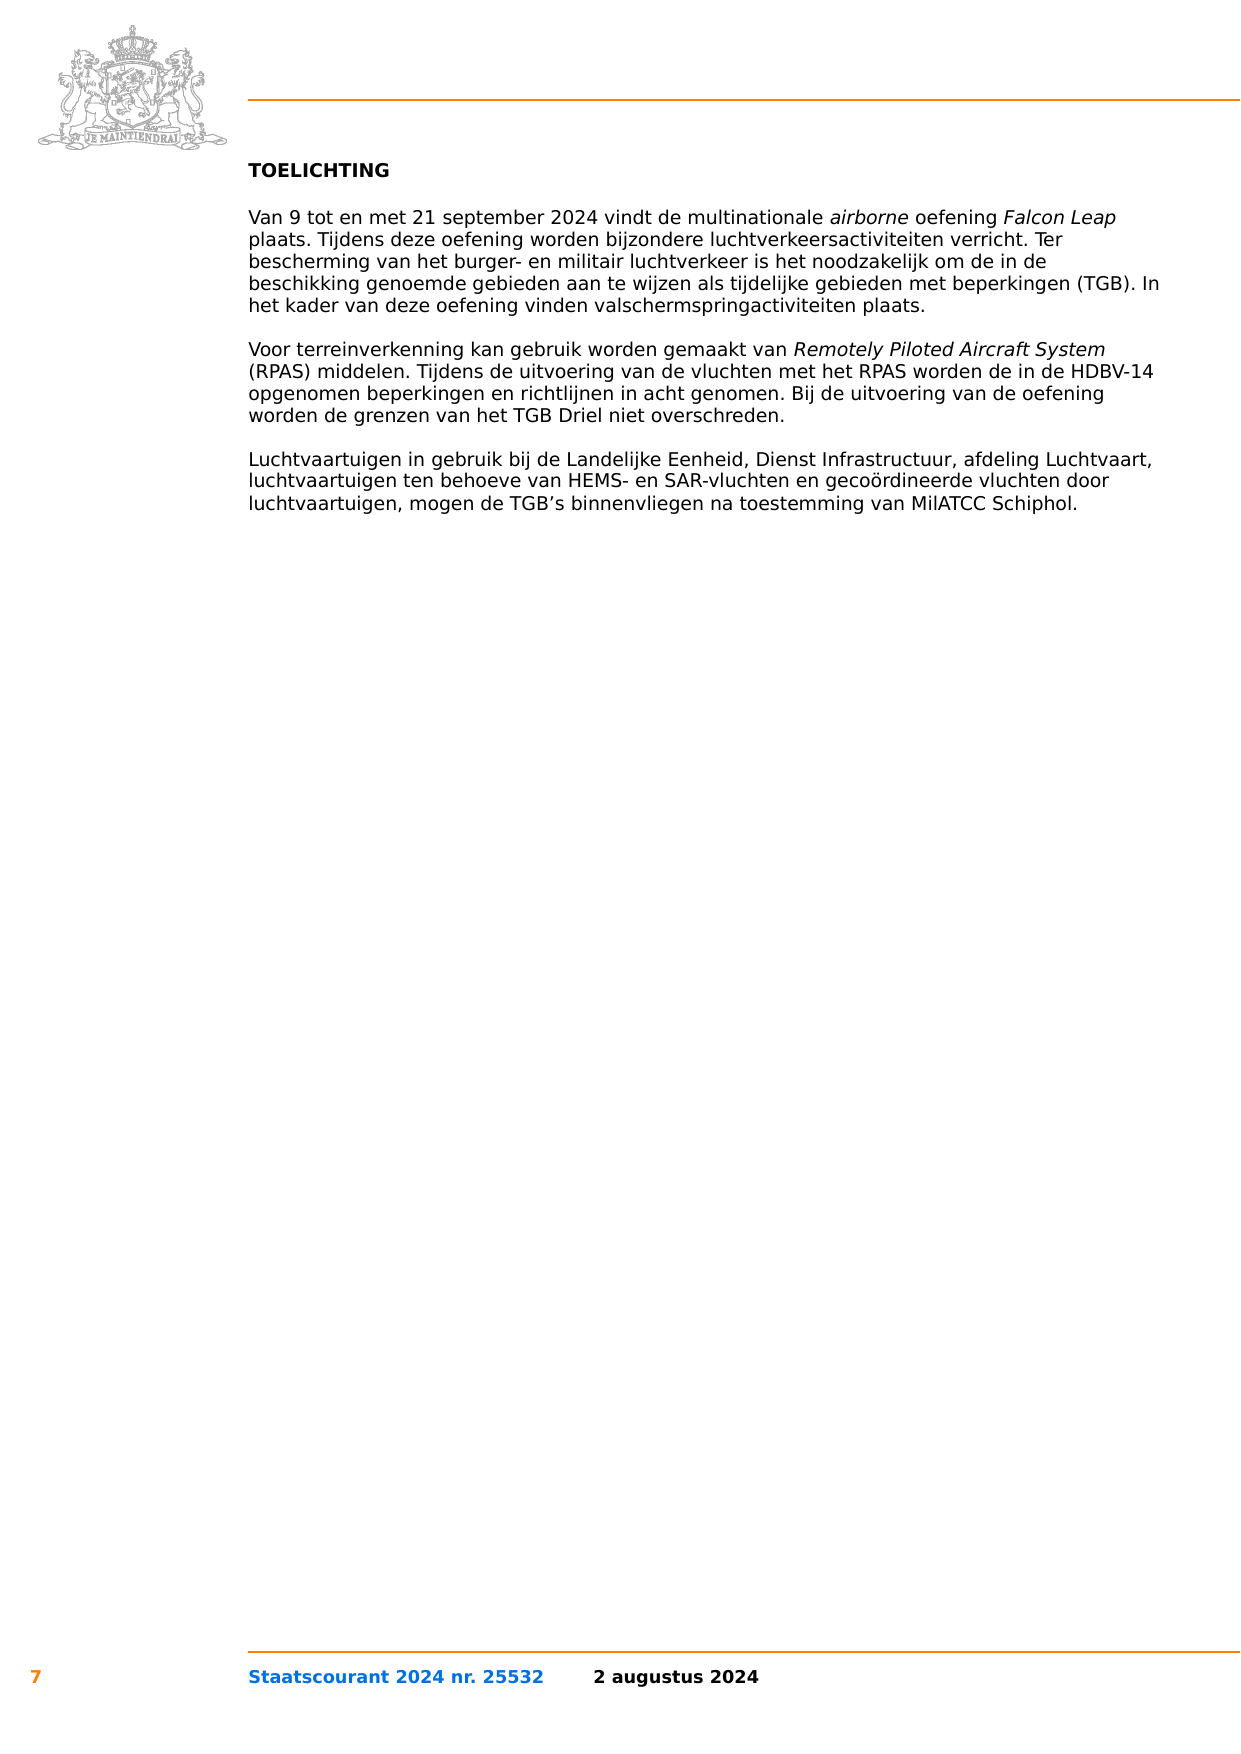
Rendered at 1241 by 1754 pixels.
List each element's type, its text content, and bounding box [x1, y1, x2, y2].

text Luchtvaartuigen in gebruik bij de Landelijke Eenheid, Dienst Infrastructuur, afdeling Luchtvaart, luchtvaartuigen ten behoeve van HEMS- en SAR-vluchten en gecoördineerde vluchten door luchtvaartuigen, mogen de TGB’s binnenvliegen na toestemming van MilATCC Schiphol. [248, 448, 1163, 514]
subtitle TOELICHTING [248, 160, 1163, 182]
text Voor terreinverkenning kan gebruik worden gemaakt van Remotely Piloted Aircraft System (RPAS) middelen. Tijdens de uitvoering van de vluchten met het RPAS worden de in de HDBV-14 opgenomen beperkingen en richtlijnen in acht genomen. Bij de uitvoering van de oefening worden de grenzen van het TGB Driel niet overschreden. [248, 339, 1163, 427]
picture [38, 25, 227, 150]
text Van 9 tot en met 21 september 2024 vindt de multinationale airborne oefening Falcon Leap plaats. Tijdens deze oefening worden bijzondere luchtverkeersactiviteiten verricht. Ter bescherming van het burger- en militair luchtverkeer is het noodzakelijk om de in de beschikking genoemde gebieden aan te wijzen als tijdelijke gebieden met beperkingen (TGB). In het kader van deze oefening vinden valschermspringactiviteiten plaats. [248, 207, 1163, 317]
